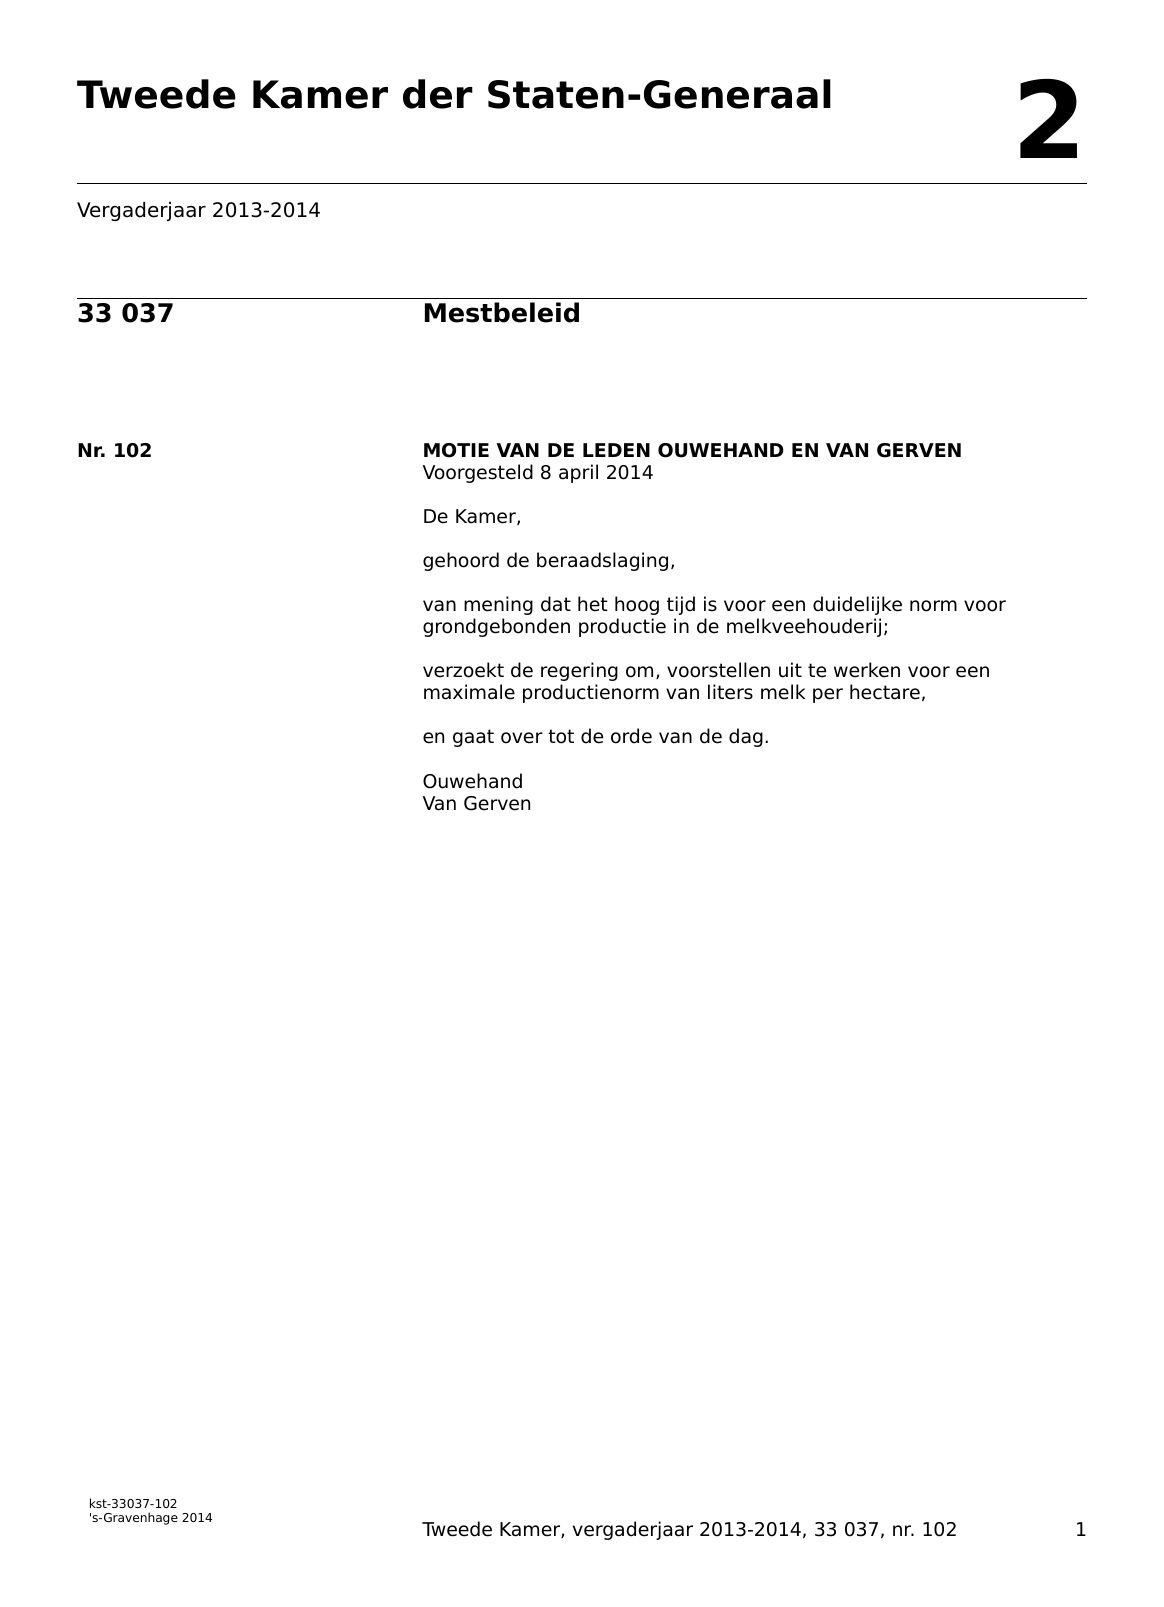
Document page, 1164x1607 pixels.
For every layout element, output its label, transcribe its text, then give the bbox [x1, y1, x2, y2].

subtitle Nr. 102 MOTIE VAN DE LEDEN OUWEHAND EN VAN GERVEN [77, 440, 1087, 462]
table_header Tweede Kamer der Staten-Generaal [77, 59, 886, 183]
text De Kamer, [422, 506, 1087, 528]
table_cell Vergaderjaar 2013-2014 [77, 184, 1087, 298]
text verzoekt de regering om, voorstellen uit te werken voor een maximale productienorm van liters melk per hectare, [422, 660, 1087, 704]
text 's-Gravenhage 2014 [88, 1511, 323, 1525]
text Voorgesteld 8 april 2014 [422, 462, 1087, 484]
text gehoord de beraadslaging, [422, 550, 1087, 572]
subtitle 33 037 Mestbeleid [77, 299, 1087, 329]
text en gaat over tot de orde van de dag. [422, 726, 1087, 748]
text van mening dat het hoog tijd is voor een duidelijke norm voor grondgebonden productie in de melkveehouderij; [422, 594, 1087, 638]
text Van Gerven [422, 793, 1087, 814]
table_header 2 [886, 59, 1087, 183]
text Ouwehand [422, 771, 1087, 793]
text kst-33037-102 [88, 1497, 323, 1511]
